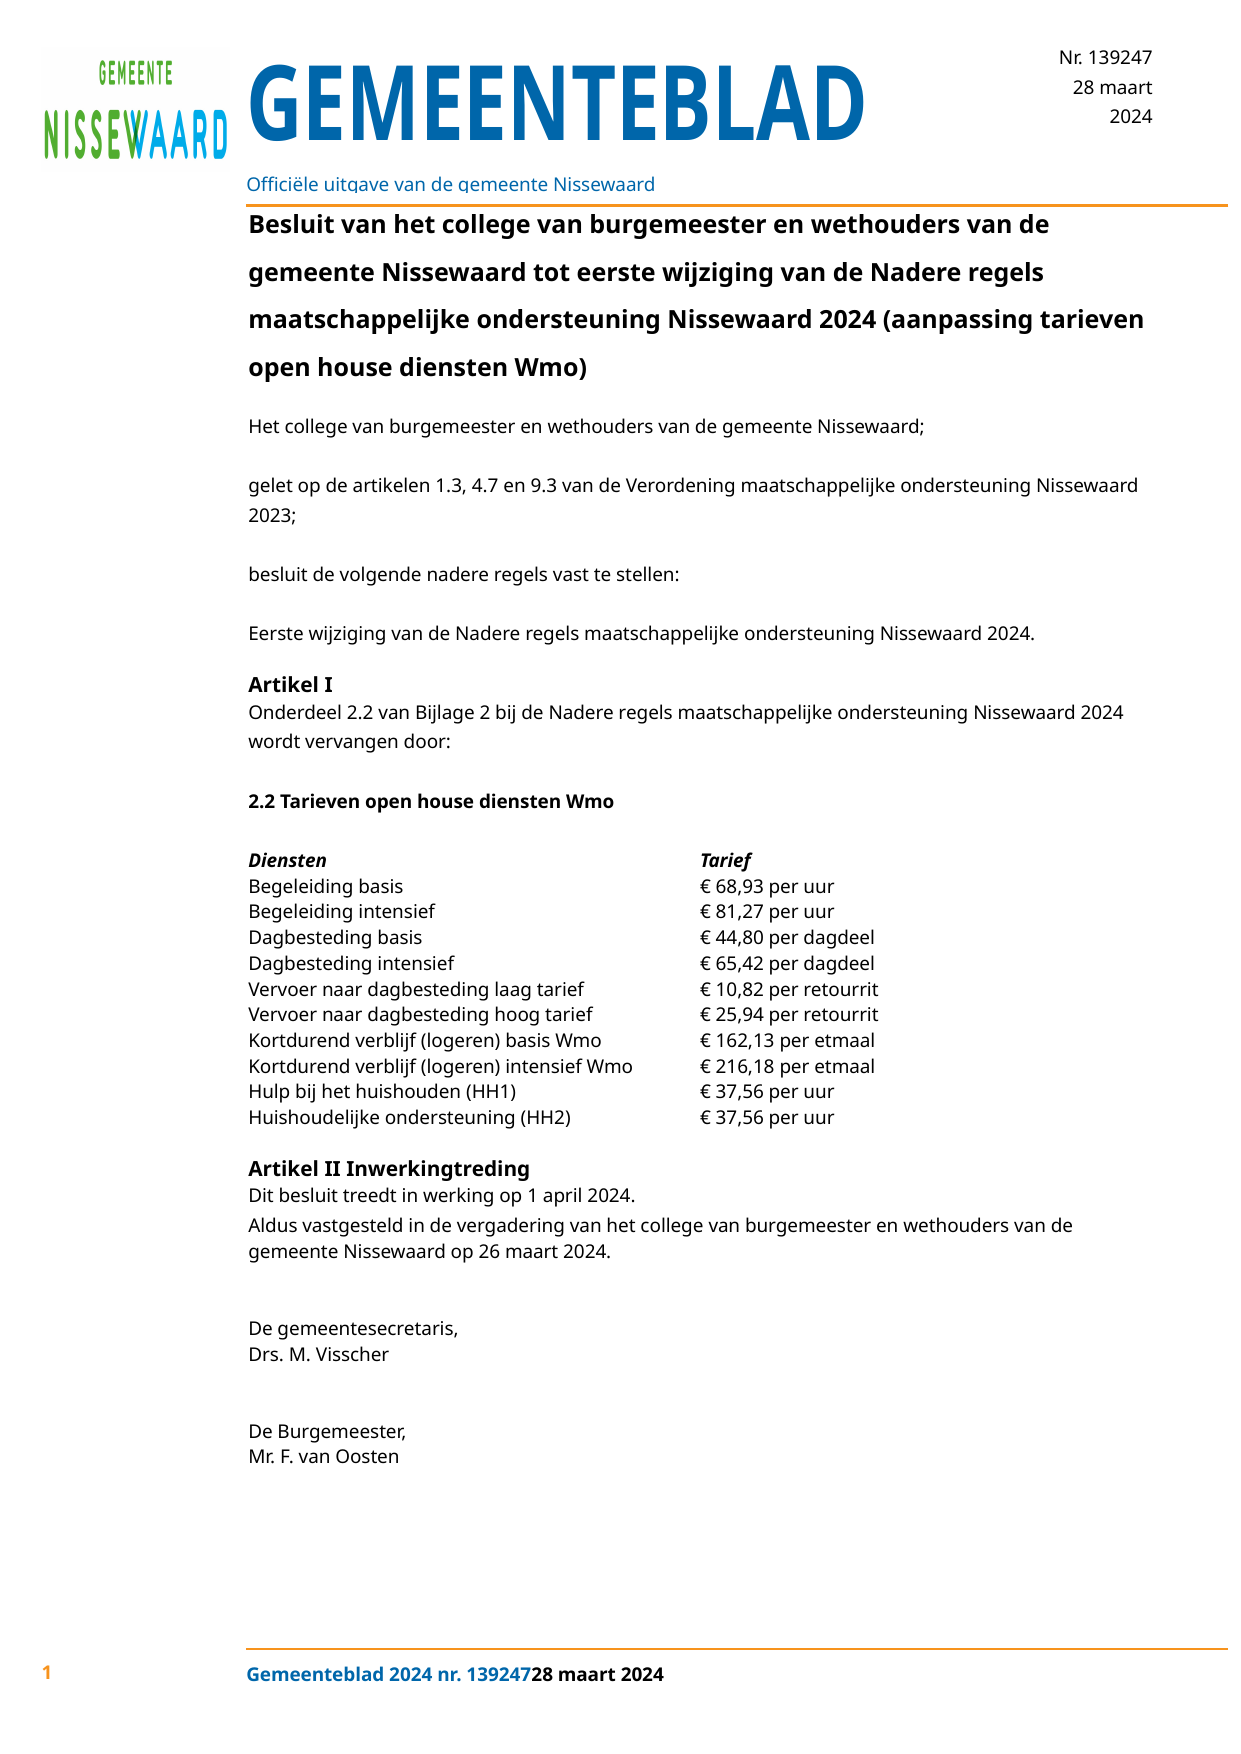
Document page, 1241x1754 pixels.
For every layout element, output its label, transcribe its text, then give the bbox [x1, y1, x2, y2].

table_cell € 10,82 per retourrit [700, 976, 1152, 1001]
text Het college van burgemeester en wethouders van de gemeente Nissewaard; [248, 413, 1152, 439]
table_cell € 25,94 per retourrit [700, 1001, 1152, 1027]
table_header Tarief [700, 847, 1152, 873]
text Aldus vastgesteld in de vergadering van het college van burgemeester en wethouders van de gemeente Nissewaard op 26 maart 2024. [248, 1212, 1152, 1264]
table_cell Begeleiding intensief [248, 899, 700, 924]
table_cell Vervoer naar dagbesteding laag tarief [248, 976, 700, 1001]
text Besluit van het college van burgemeester en wethouders van de gemeente Nissewaard tot eerste wijziging van de Nadere regels maatschappelijke ondersteuning Nissewaard 2024 (aanpassing tarieven open house diensten Wmo) [248, 207, 1152, 384]
table_header Diensten [248, 847, 700, 873]
text Dit besluit treedt in werking op 1 april 2024. [248, 1183, 1152, 1208]
text Onderdeel 2.2 van Bijlage 2 bij de Nadere regels maatschappelijke ondersteuning Nissewaard 2024 wordt vervangen door: [248, 699, 1152, 754]
text Artikel I [248, 671, 1152, 699]
text Drs. M. Visscher [248, 1341, 1152, 1367]
picture [41, 47, 231, 172]
text 2.2 Tarieven open house diensten Wmo [248, 788, 1152, 813]
table_cell € 37,56 per uur [700, 1104, 1152, 1130]
table_cell Kortdurend verblijf (logeren) intensief Wmo [248, 1053, 700, 1079]
table_cell Kortdurend verblijf (logeren) basis Wmo [248, 1027, 700, 1053]
table_cell € 37,56 per uur [700, 1079, 1152, 1104]
table_cell Huishoudelijke ondersteuning (HH2) [248, 1104, 700, 1130]
text De Burgemeester, [248, 1418, 1152, 1444]
table_cell Vervoer naar dagbesteding hoog tarief [248, 1001, 700, 1027]
text Artikel II Inwerkingtreding [248, 1154, 1152, 1183]
text De gemeentesecretaris, [248, 1315, 1152, 1341]
text gelet op de artikelen 1.3, 4.7 en 9.3 van de Verordening maatschappelijke ondersteuning Nissewaard 2023; [248, 472, 1152, 528]
text Eerste wijziging van de Nadere regels maatschappelijke ondersteuning Nissewaard 2024. [248, 620, 1152, 646]
table_cell € 162,13 per etmaal [700, 1027, 1152, 1053]
table_cell Dagbesteding basis [248, 924, 700, 950]
text besluit de volgende nadere regels vast te stellen: [248, 561, 1152, 587]
table_cell € 44,80 per dagdeel [700, 924, 1152, 950]
table_cell € 216,18 per etmaal [700, 1053, 1152, 1079]
table_cell € 81,27 per uur [700, 899, 1152, 924]
table_cell Hulp bij het huishouden (HH1) [248, 1079, 700, 1104]
table_cell Dagbesteding intensief [248, 950, 700, 976]
table_cell Begeleiding basis [248, 873, 700, 898]
text Mr. F. van Oosten [248, 1444, 1152, 1469]
table_cell € 65,42 per dagdeel [700, 950, 1152, 976]
table_cell € 68,93 per uur [700, 873, 1152, 898]
